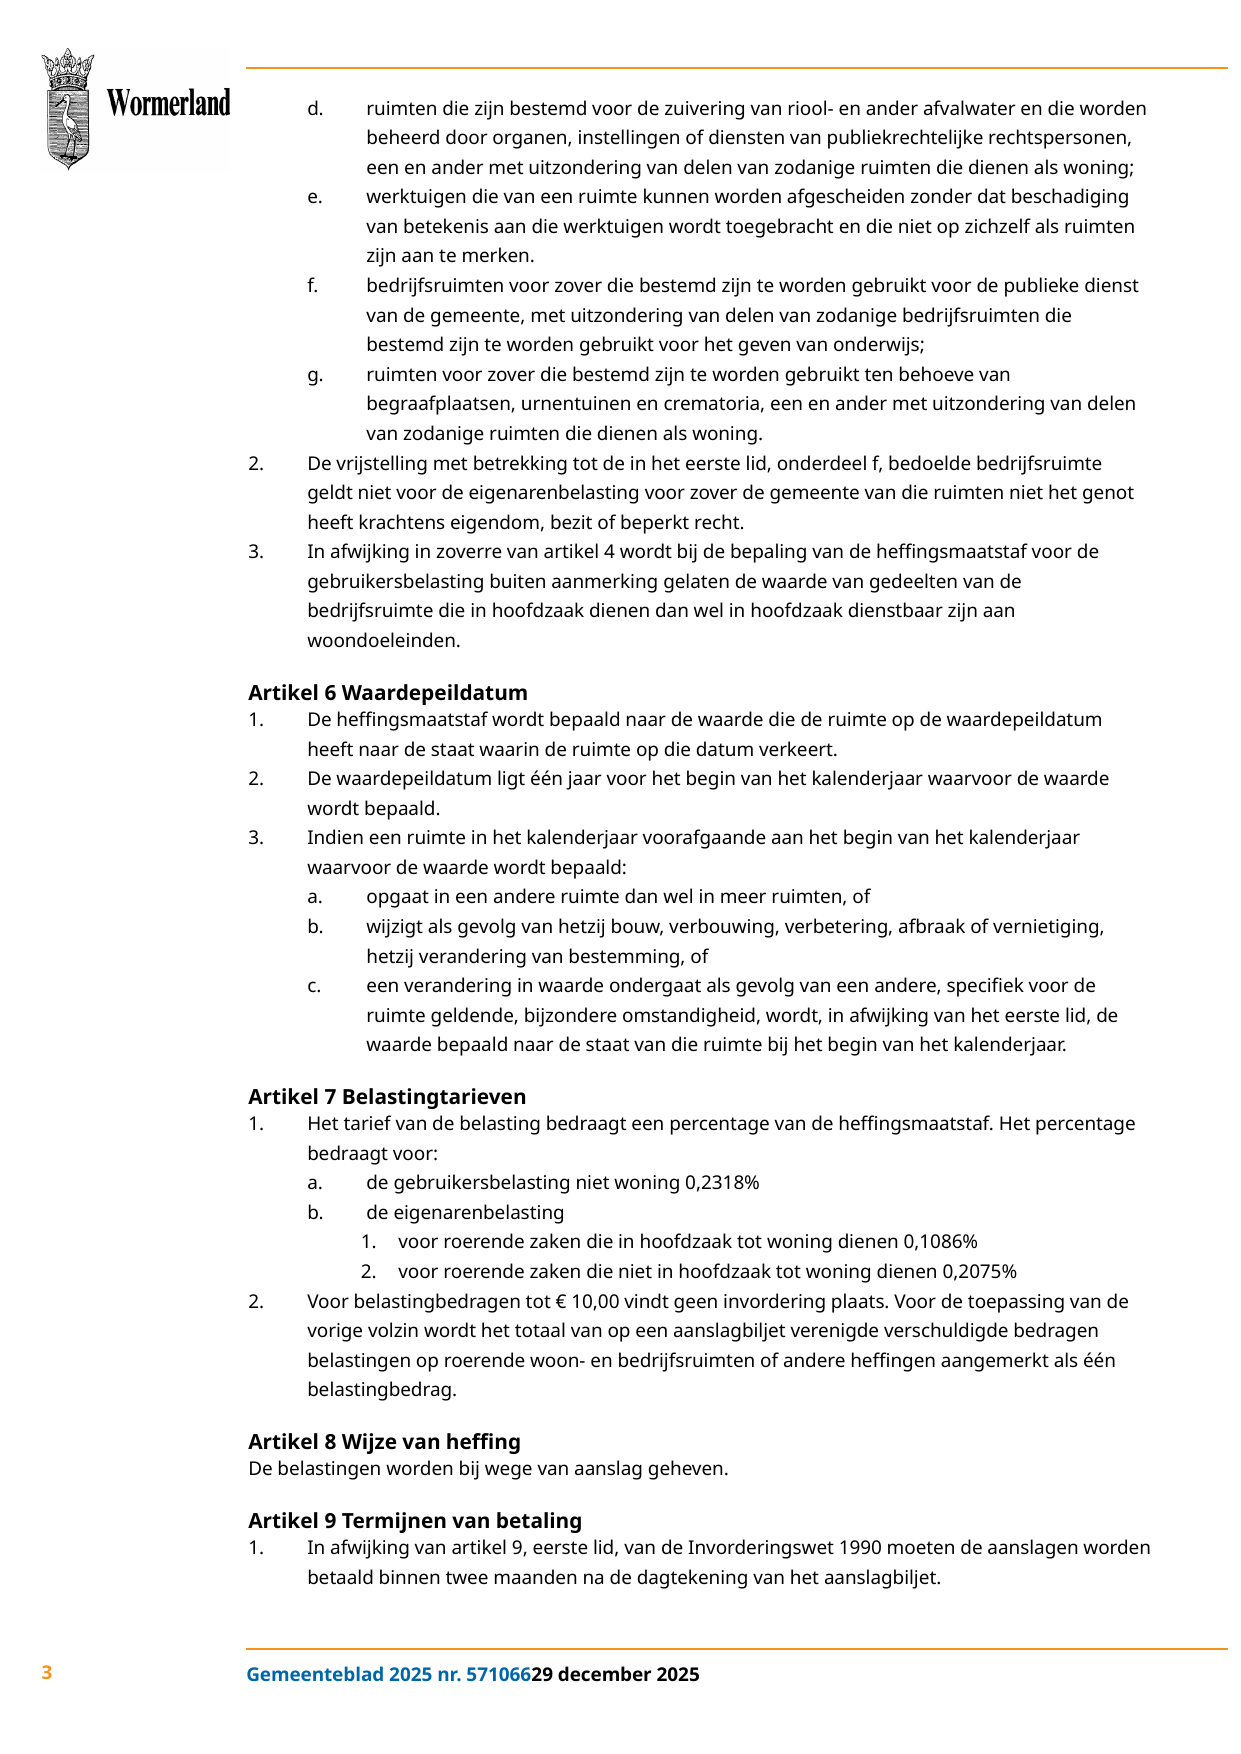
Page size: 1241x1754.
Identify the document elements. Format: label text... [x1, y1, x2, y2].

list voor roerende zaken die in hoofdzaak tot woning dienen 0,1086% [361, 1229, 1152, 1254]
list De waardepeildatum ligt één jaar voor het begin van het kalenderjaar waarvoor de waarde wordt bepaald. [248, 765, 1152, 821]
picture [41, 47, 231, 172]
list werktuigen die van een ruimte kunnen worden afgescheiden zonder dat beschadiging van betekenis aan die werktuigen wordt toegebracht en die niet op zichzelf als ruimten zijn aan te merken. [307, 183, 1152, 268]
list opgaat in een andere ruimte dan wel in meer ruimten, of [307, 884, 1152, 909]
list ruimten voor zover die bestemd zijn te worden gebruikt ten behoeve van begraafplaatsen, urnentuinen en crematoria, een en ander met uitzondering van delen van zodanige ruimten die dienen als woning. [307, 361, 1152, 446]
list een verandering in waarde ondergaat als gevolg van een andere, specifiek voor de ruimte geldende, bijzondere omstandigheid, wordt, in afwijking van het eerste lid, de waarde bepaald naar de staat van die ruimte bij het begin van het kalenderjaar. [307, 972, 1152, 1057]
list voor roerende zaken die niet in hoofdzaak tot woning dienen 0,2075% [361, 1258, 1152, 1284]
text Artikel 7 Belastingtarieven [248, 1082, 1152, 1110]
text Artikel 8 Wijze van heffing [248, 1427, 1152, 1456]
text Artikel 6 Waardepeildatum [248, 678, 1152, 706]
list de gebruikersbelasting niet woning 0,2318% [307, 1169, 1152, 1195]
list In afwijking van artikel 9, eerste lid, van de Invorderingswet 1990 moeten de aanslagen worden betaald binnen twee maanden na de dagtekening van het aanslagbiljet. [248, 1534, 1152, 1590]
list Voor belastingbedragen tot € 10,00 vindt geen invordering plaats. Voor de toepassing van de vorige volzin wordt het totaal van op een aanslagbiljet verenigde verschuldigde bedragen belastingen op roerende woon- en bedrijfsruimten of andere heffingen aangemerkt als één belastingbedrag. [248, 1288, 1152, 1402]
list De vrijstelling met betrekking tot de in het eerste lid, onderdeel f, bedoelde bedrijfsruimte geldt niet voor de eigenarenbelasting voor zover de gemeente van die ruimten niet het genot heeft krachtens eigendom, bezit of beperkt recht. [248, 450, 1152, 535]
text Artikel 9 Termijnen van betaling [248, 1506, 1152, 1534]
list ruimten die zijn bestemd voor de zuivering van riool- en ander afvalwater en die worden beheerd door organen, instellingen of diensten van publiekrechtelijke rechtspersonen, een en ander met uitzondering van delen van zodanige ruimten die dienen als woning; [307, 95, 1152, 180]
list Het tarief van de belasting bedraagt een percentage van de heffingsmaatstaf. Het percentage bedraagt voor: [248, 1110, 1152, 1166]
list bedrijfsruimten voor zover die bestemd zijn te worden gebruikt voor de publieke dienst van de gemeente, met uitzondering van delen van zodanige bedrijfsruimten die bestemd zijn te worden gebruikt voor het geven van onderwijs; [307, 272, 1152, 357]
list In afwijking in zoverre van artikel 4 wordt bij de bepaling van de heffingsmaatstaf voor de gebruikersbelasting buiten aanmerking gelaten de waarde van gedeelten van de bedrijfsruimte die in hoofdzaak dienen dan wel in hoofdzaak dienstbaar zijn aan woondoeleinden. [248, 538, 1152, 653]
list De heffingsmaatstaf wordt bepaald naar de waarde die de ruimte op de waardepeildatum heeft naar de staat waarin de ruimte op die datum verkeert. [248, 706, 1152, 761]
list wijzigt als gevolg van hetzij bouw, verbouwing, verbetering, afbraak of vernietiging, hetzij verandering van bestemming, of [307, 913, 1152, 968]
list Indien een ruimte in het kalenderjaar voorafgaande aan het begin van het kalenderjaar waarvoor de waarde wordt bepaald: [248, 824, 1152, 880]
list de eigenarenbelasting [307, 1199, 1152, 1225]
text De belastingen worden bij wege van aanslag geheven. [248, 1456, 1152, 1481]
